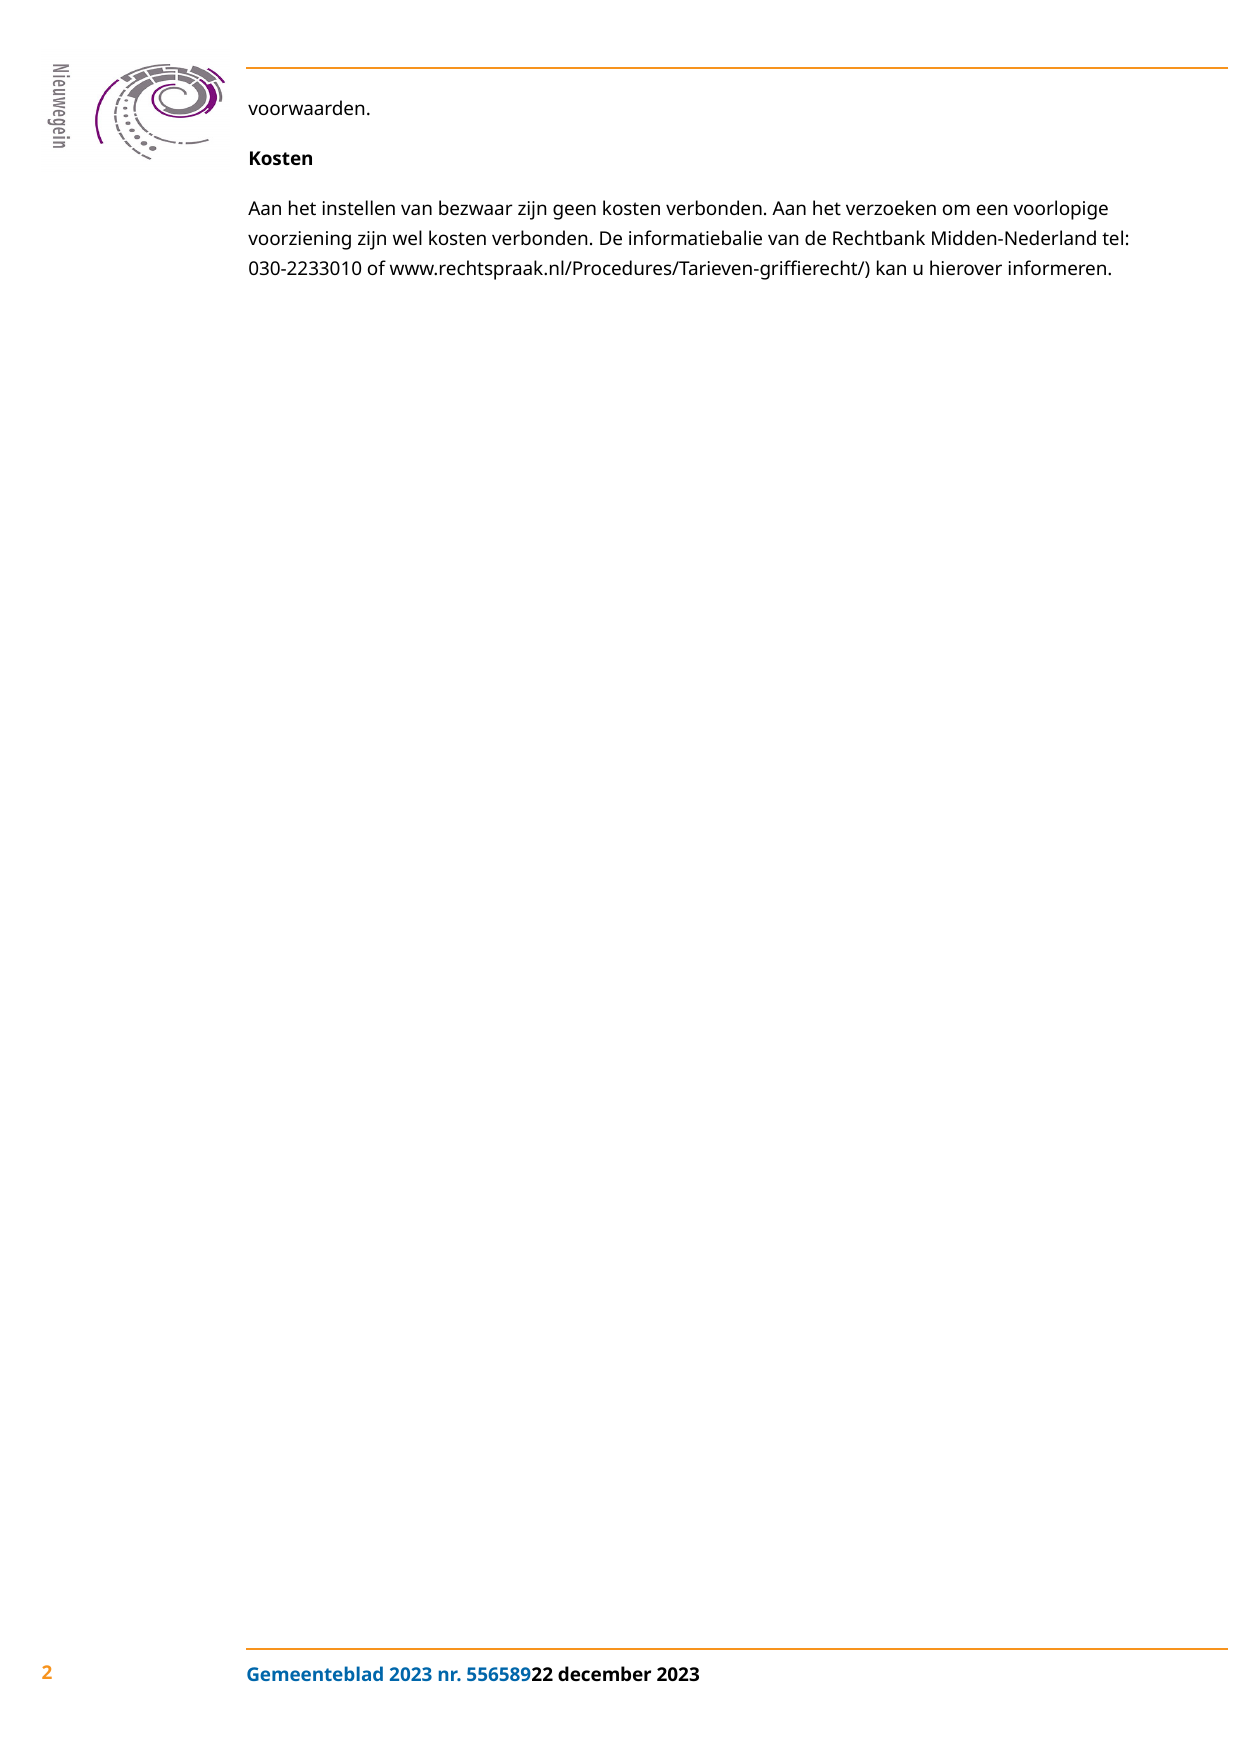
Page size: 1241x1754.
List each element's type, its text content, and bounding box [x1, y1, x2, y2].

text Aan het instellen van bezwaar zijn geen kosten verbonden. Aan het verzoeken om een voorlopige voorziening zijn wel kosten verbonden. De informatiebalie van de Rechtbank Midden-Nederland tel: 030-2233010 of www.rechtspraak.nl/Procedures/Tarieven-griffierecht/) kan u hierover informeren. [248, 196, 1152, 281]
picture [41, 47, 231, 172]
text Kosten [248, 145, 1152, 171]
text voorwaarden. [248, 95, 1152, 121]
